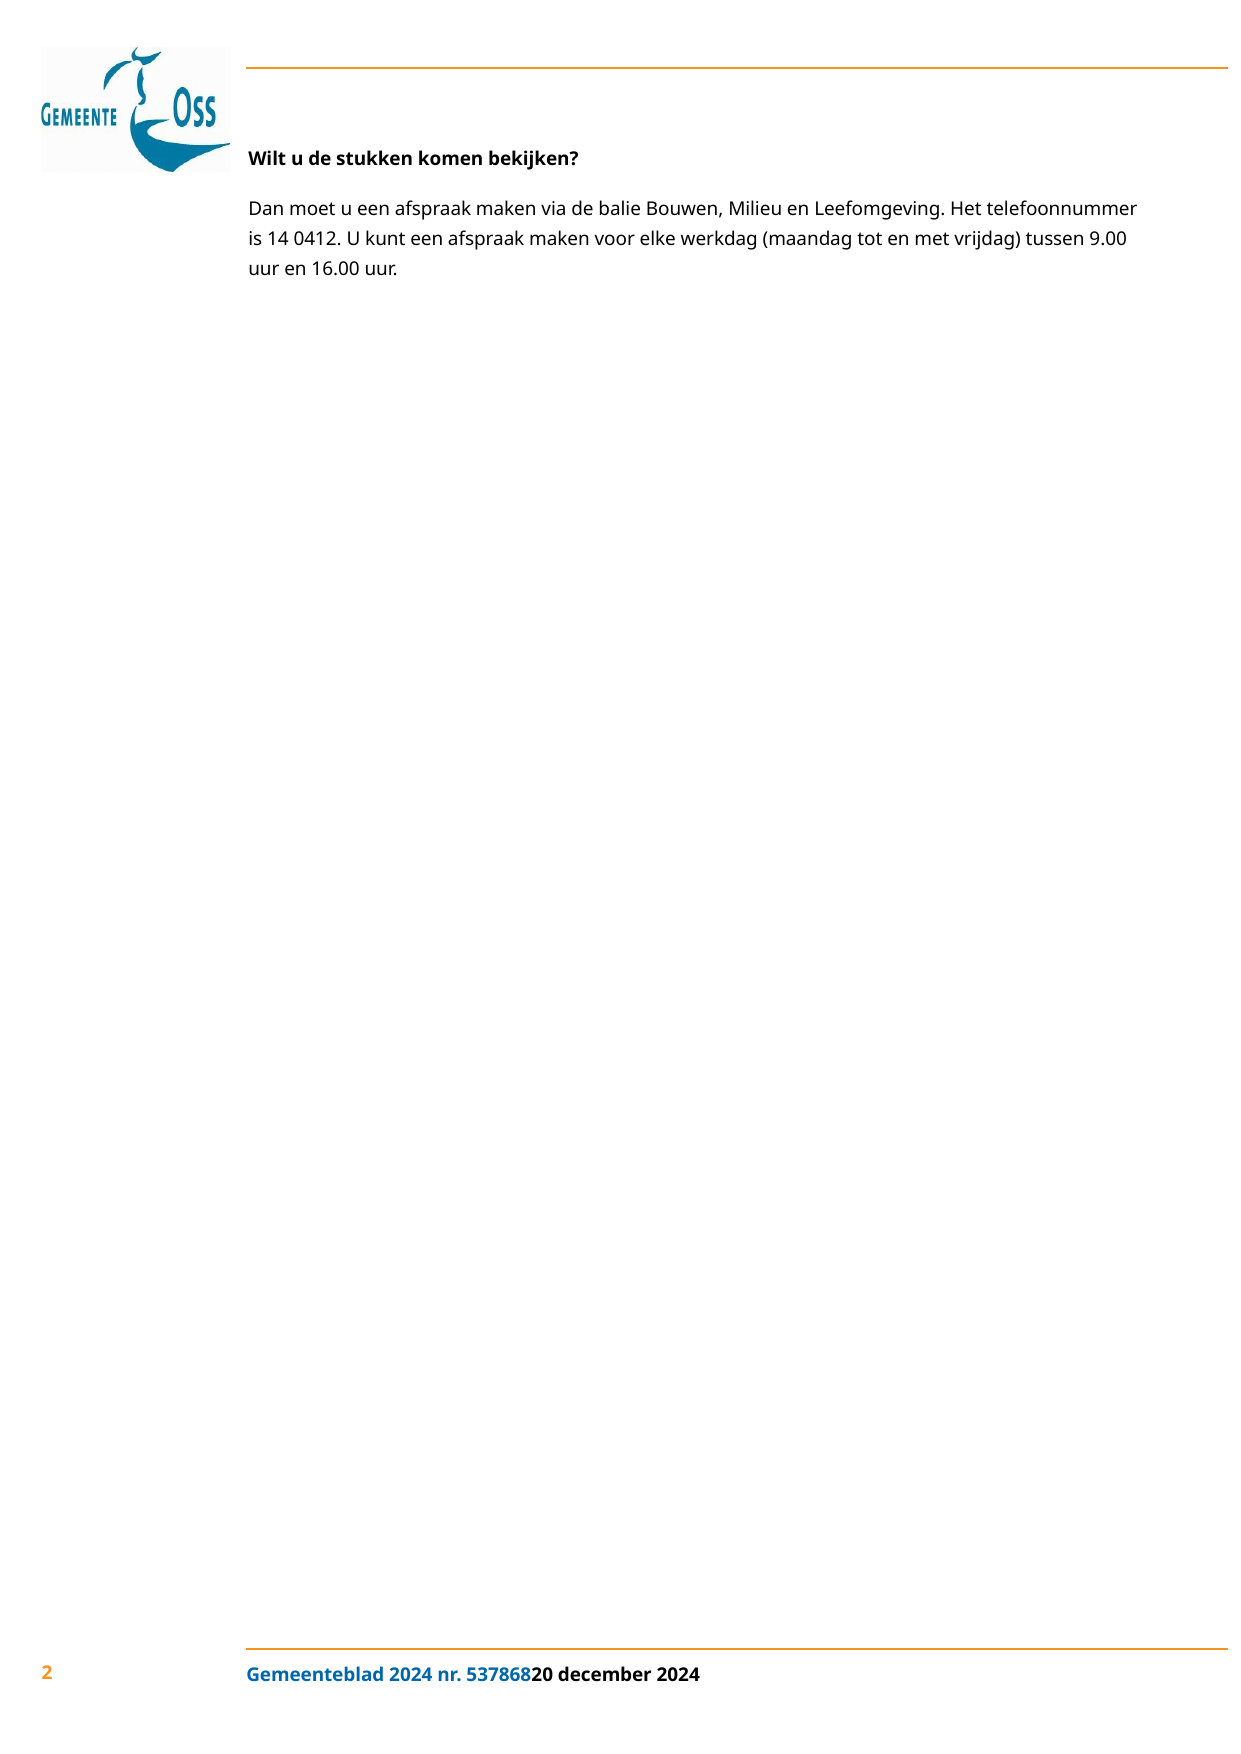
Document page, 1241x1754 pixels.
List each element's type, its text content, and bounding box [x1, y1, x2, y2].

text Dan moet u een afspraak maken via de balie Bouwen, Milieu en Leefomgeving. Het telefoonnummer is 14 0412. U kunt een afspraak maken voor elke werkdag (maandag tot en met vrijdag) tussen 9.00 uur en 16.00 uur. [248, 196, 1152, 281]
text Wilt u de stukken komen bekijken? [248, 145, 1152, 171]
picture [41, 47, 231, 172]
